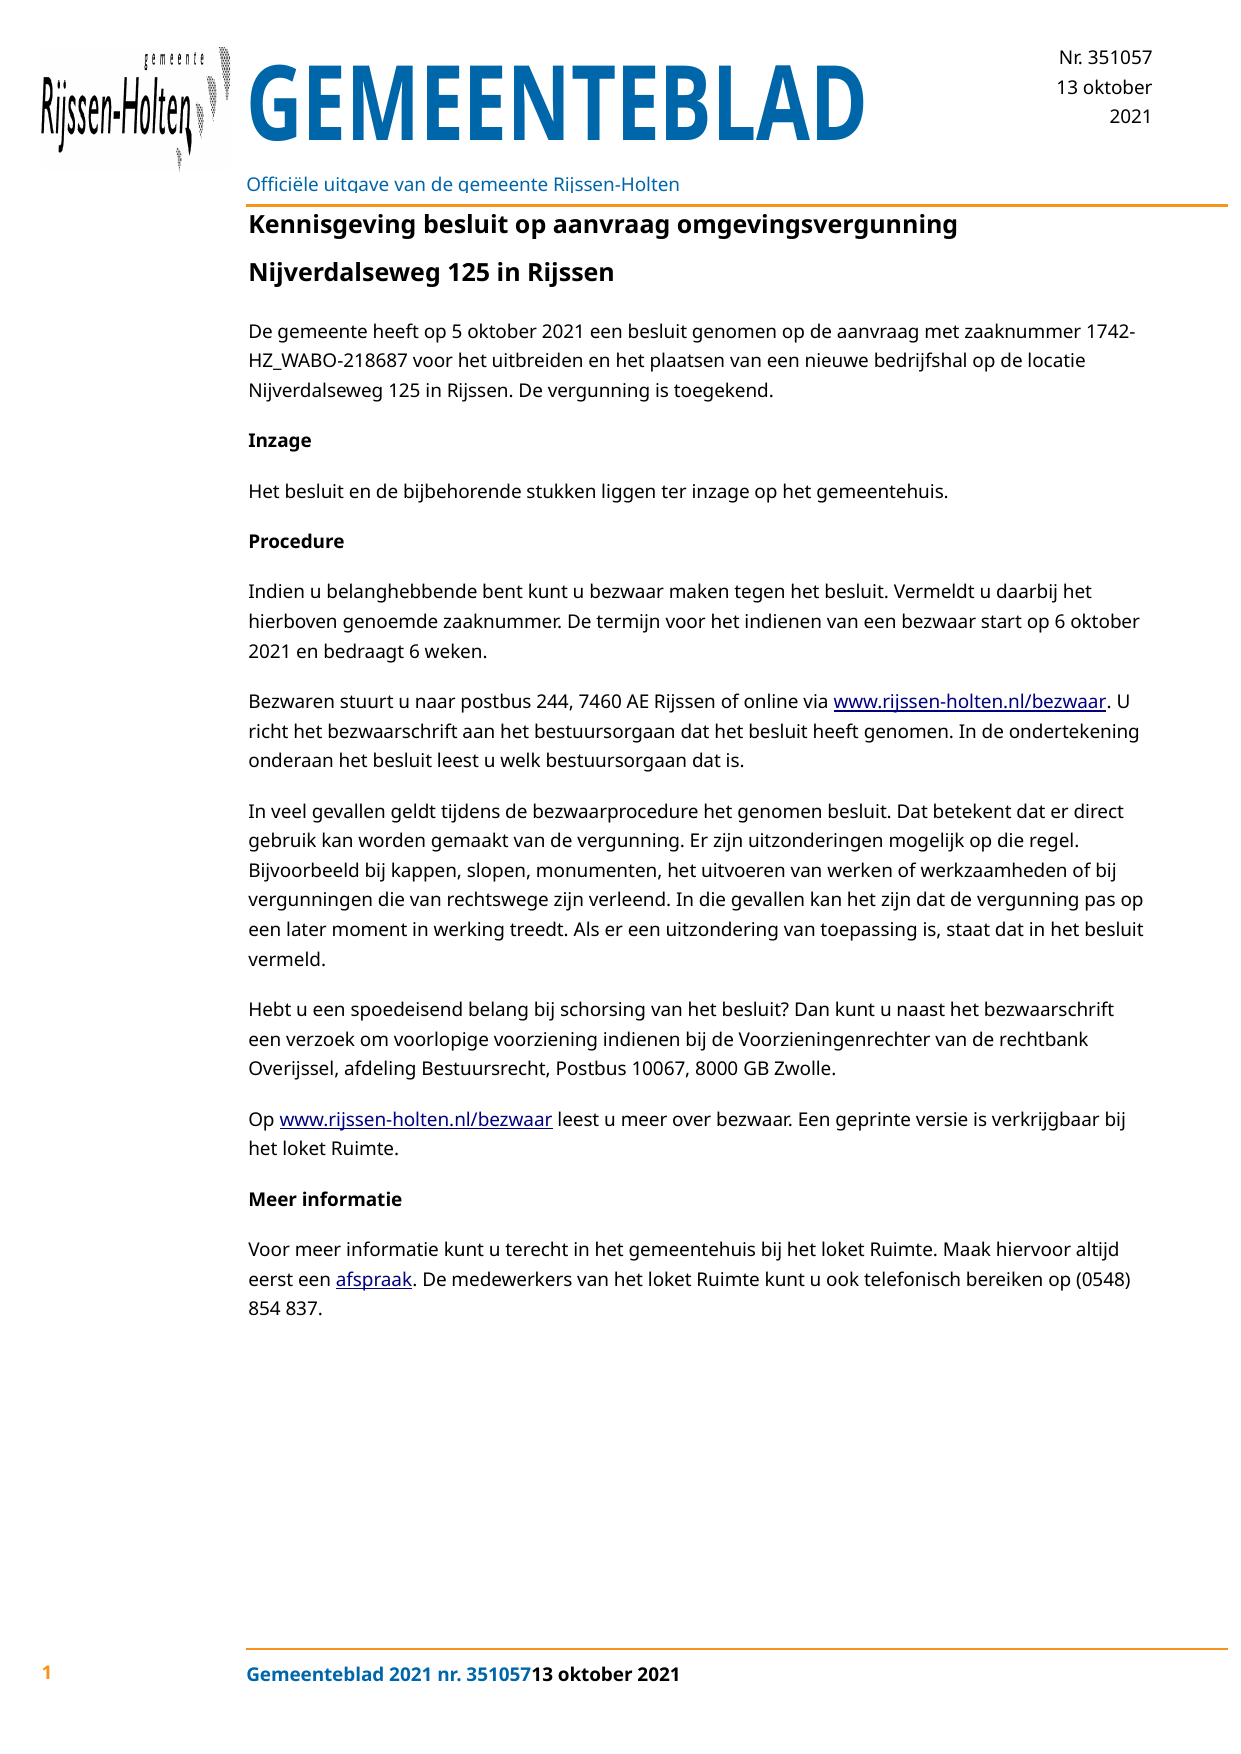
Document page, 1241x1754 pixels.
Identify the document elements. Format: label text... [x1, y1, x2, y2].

picture [41, 47, 231, 172]
text In veel gevallen geldt tijdens de bezwaarprocedure het genomen besluit. Dat betekent dat er direct gebruik kan worden gemaakt van de vergunning. Er zijn uitzonderingen mogelijk op die regel. Bijvoorbeeld bij kappen, slopen, monumenten, het uitvoeren van werken of werkzaamheden of bij vergunningen die van rechtswege zijn verleend. In die gevallen kan het zijn dat de vergunning pas op een later moment in werking treedt. Als er een uitzondering van toepassing is, staat dat in het besluit vermeld. [248, 798, 1152, 972]
text Meer informatie [248, 1186, 1152, 1212]
text De gemeente heeft op 5 oktober 2021 een besluit genomen op de aanvraag met zaaknummer 1742-HZ_WABO-218687 voor het uitbreiden en het plaatsen van een nieuwe bedrijfshal op de locatie Nijverdalseweg 125 in Rijssen. De vergunning is toegekend. [248, 318, 1152, 403]
text Kennisgeving besluit op aanvraag omgevingsvergunning Nijverdalseweg 125 in Rijssen [248, 207, 1152, 288]
text Het besluit en de bijbehorende stukken liggen ter inzage op het gemeentehuis. [248, 478, 1152, 504]
text Procedure [248, 528, 1152, 554]
text Bezwaren stuurt u naar postbus 244, 7460 AE Rijssen of online via www.rijssen-holten.nl/bezwaar. U richt het bezwaarschrift aan het bestuursorgaan dat het besluit heeft genomen. In de ondertekening onderaan het besluit leest u welk bestuursorgaan dat is. [248, 688, 1152, 773]
text Inzage [248, 427, 1152, 453]
text Hebt u een spoedeisend belang bij schorsing van het besluit? Dan kunt u naast het bezwaarschrift een verzoek om voorlopige voorziening indienen bij de Voorzieningenrechter van de rechtbank Overijssel, afdeling Bestuursrecht, Postbus 10067, 8000 GB Zwolle. [248, 996, 1152, 1081]
text Voor meer informatie kunt u terecht in het gemeentehuis bij het loket Ruimte. Maak hiervoor altijd eerst een afspraak. De medewerkers van het loket Ruimte kunt u ook telefonisch bereiken op (0548) 854 837. [248, 1236, 1152, 1321]
text Op www.rijssen-holten.nl/bezwaar leest u meer over bezwaar. Een geprinte versie is verkrijgbaar bij het loket Ruimte. [248, 1106, 1152, 1161]
text Indien u belanghebbende bent kunt u bezwaar maken tegen het besluit. Vermeldt u daarbij het hierboven genoemde zaaknummer. De termijn voor het indienen van een bezwaar start op 6 oktober 2021 en bedraagt 6 weken. [248, 579, 1152, 664]
